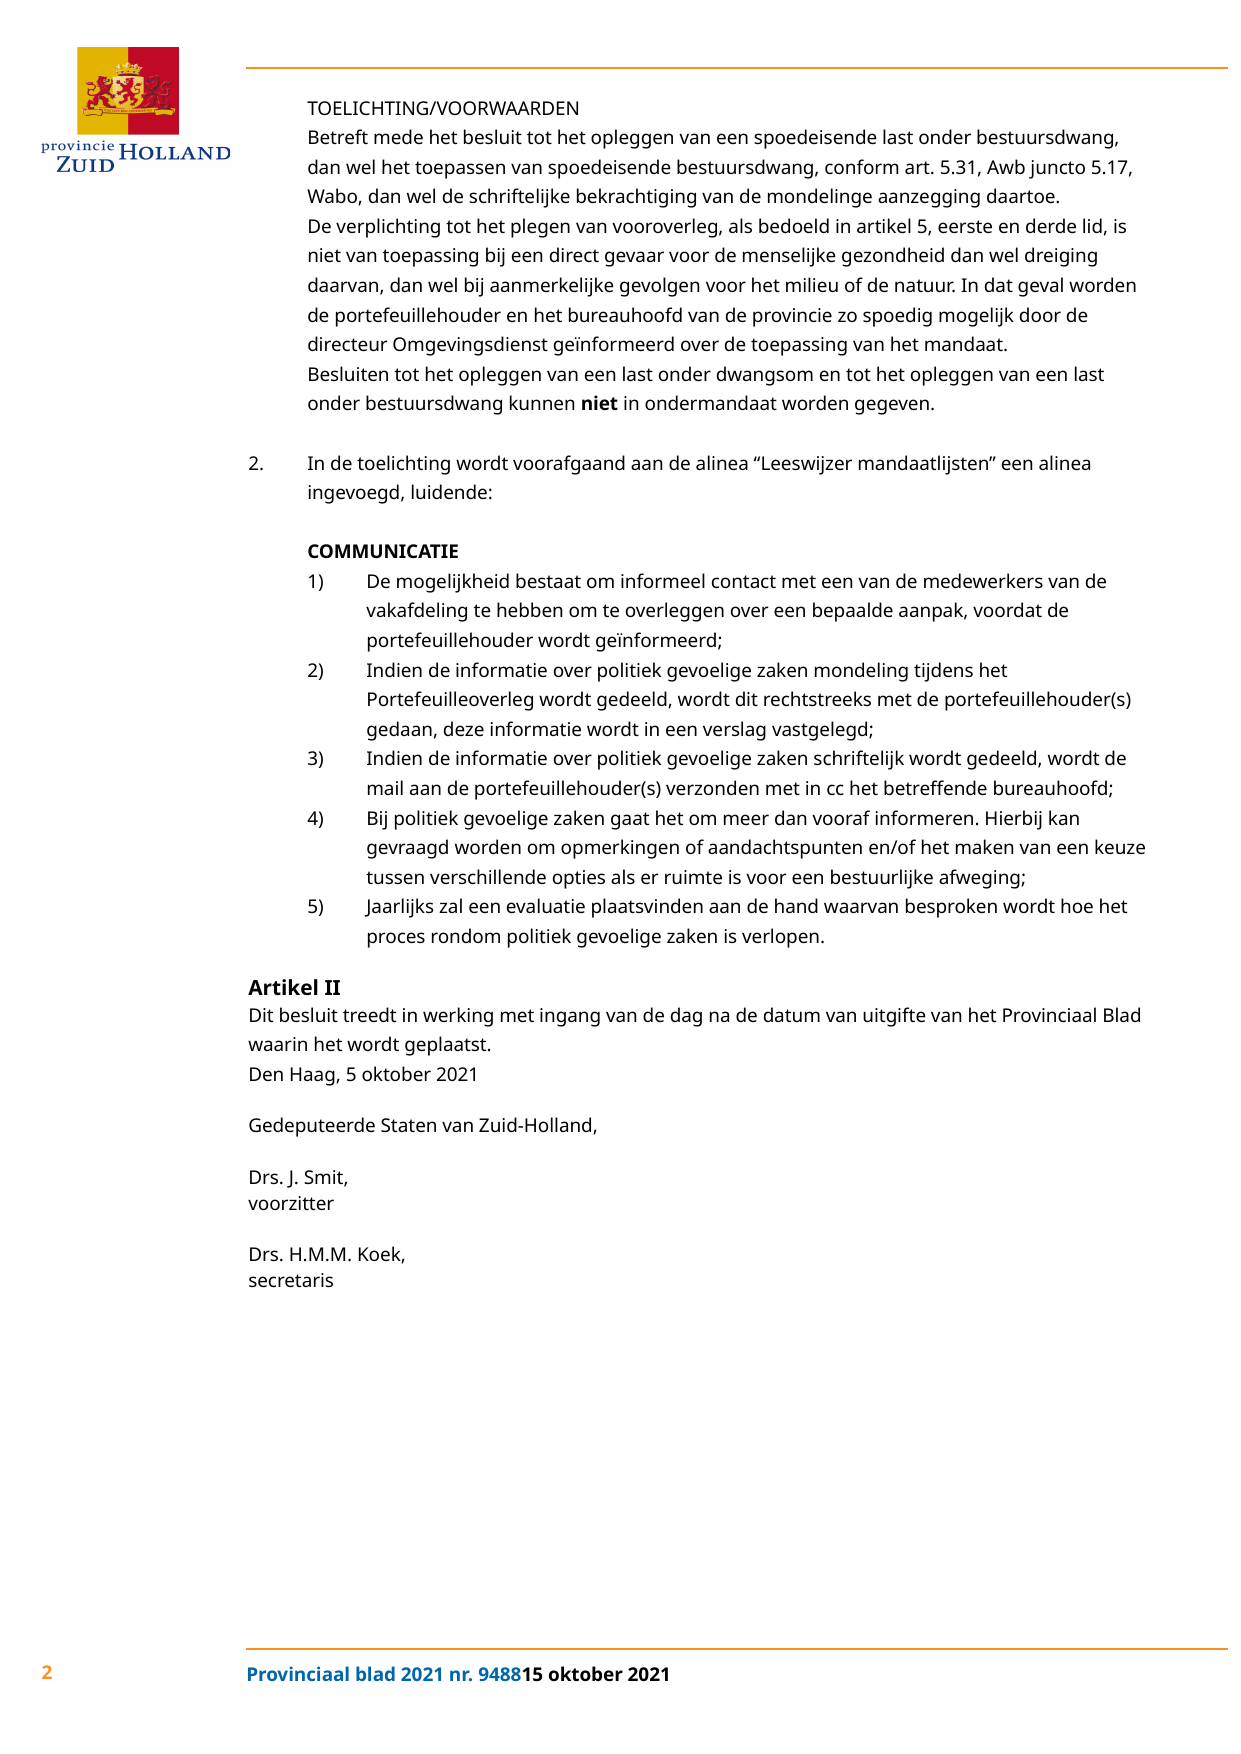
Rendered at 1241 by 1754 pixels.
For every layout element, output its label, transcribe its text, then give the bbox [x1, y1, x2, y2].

list dan wel het toepassen van spoedeisende bestuursdwang, conform art. 5.31, Awb juncto 5.17, Wabo, dan wel de schriftelijke bekrachtiging van de mondelinge aanzegging daartoe. [248, 154, 1152, 209]
list Besluiten tot het opleggen van een last onder dwangsom en tot het opleggen van een last [248, 361, 1152, 387]
list De mogelijkheid bestaat om informeel contact met een van de medewerkers van de vakafdeling te hebben om te overleggen over een bepaalde aanpak, voordat de portefeuillehouder wordt geïnformeerd; [307, 568, 1152, 653]
list De verplichting tot het plegen van vooroverleg, als bedoeld in artikel 5, eerste en derde lid, is niet van toepassing bij een direct gevaar voor de menselijke gezondheid dan wel dreiging daarvan, dan wel bij aanmerkelijke gevolgen voor het milieu of de natuur. In dat geval worden de portefeuillehouder en het bureauhoofd van de provincie zo spoedig mogelijk door de directeur Omgevingsdienst geïnformeerd over de toepassing van het mandaat. [248, 213, 1152, 357]
text secretaris [248, 1267, 1152, 1293]
list COMMUNICATIE [248, 538, 1152, 564]
text Drs. H.M.M. Koek, [248, 1241, 1152, 1267]
text Drs. J. Smit, [248, 1164, 1152, 1190]
text Artikel II [248, 973, 1152, 1002]
text voorzitter [248, 1190, 1152, 1216]
list Jaarlijks zal een evaluatie plaatsvinden aan de hand waarvan besproken wordt hoe het proces rondom politiek gevoelige zaken is verlopen. [307, 893, 1152, 949]
text Den Haag, 5 oktober 2021 [248, 1061, 1152, 1087]
picture [41, 47, 231, 172]
list Indien de informatie over politiek gevoelige zaken mondeling tijdens het Portefeuilleoverleg wordt gedeeld, wordt dit rechtstreeks met de portefeuillehouder(s) gedaan, deze informatie wordt in een verslag vastgelegd; [307, 657, 1152, 742]
text Gedeputeerde Staten van Zuid-Holland, [248, 1113, 1152, 1138]
list TOELICHTING/VOORWAARDEN [248, 95, 1152, 121]
list Bij politiek gevoelige zaken gaat het om meer dan vooraf informeren. Hierbij kan gevraagd worden om opmerkingen of aandachtspunten en/of het maken van een keuze tussen verschillende opties als er ruimte is voor een bestuurlijke afweging; [307, 805, 1152, 890]
list Indien de informatie over politiek gevoelige zaken schriftelijk wordt gedeeld, wordt de mail aan de portefeuillehouder(s) verzonden met in cc het betreffende bureauhoofd; [307, 746, 1152, 801]
list In de toelichting wordt voorafgaand aan de alinea “Leeswijzer mandaatlijsten” een alinea ingevoegd, luidende: [248, 450, 1152, 505]
list onder bestuursdwang kunnen niet in ondermandaat worden gegeven. [248, 391, 1152, 416]
text Dit besluit treedt in werking met ingang van de dag na de datum van uitgifte van het Provinciaal Blad waarin het wordt geplaatst. [248, 1002, 1152, 1057]
list Betreft mede het besluit tot het opleggen van een spoedeisende last onder bestuursdwang, [248, 124, 1152, 150]
